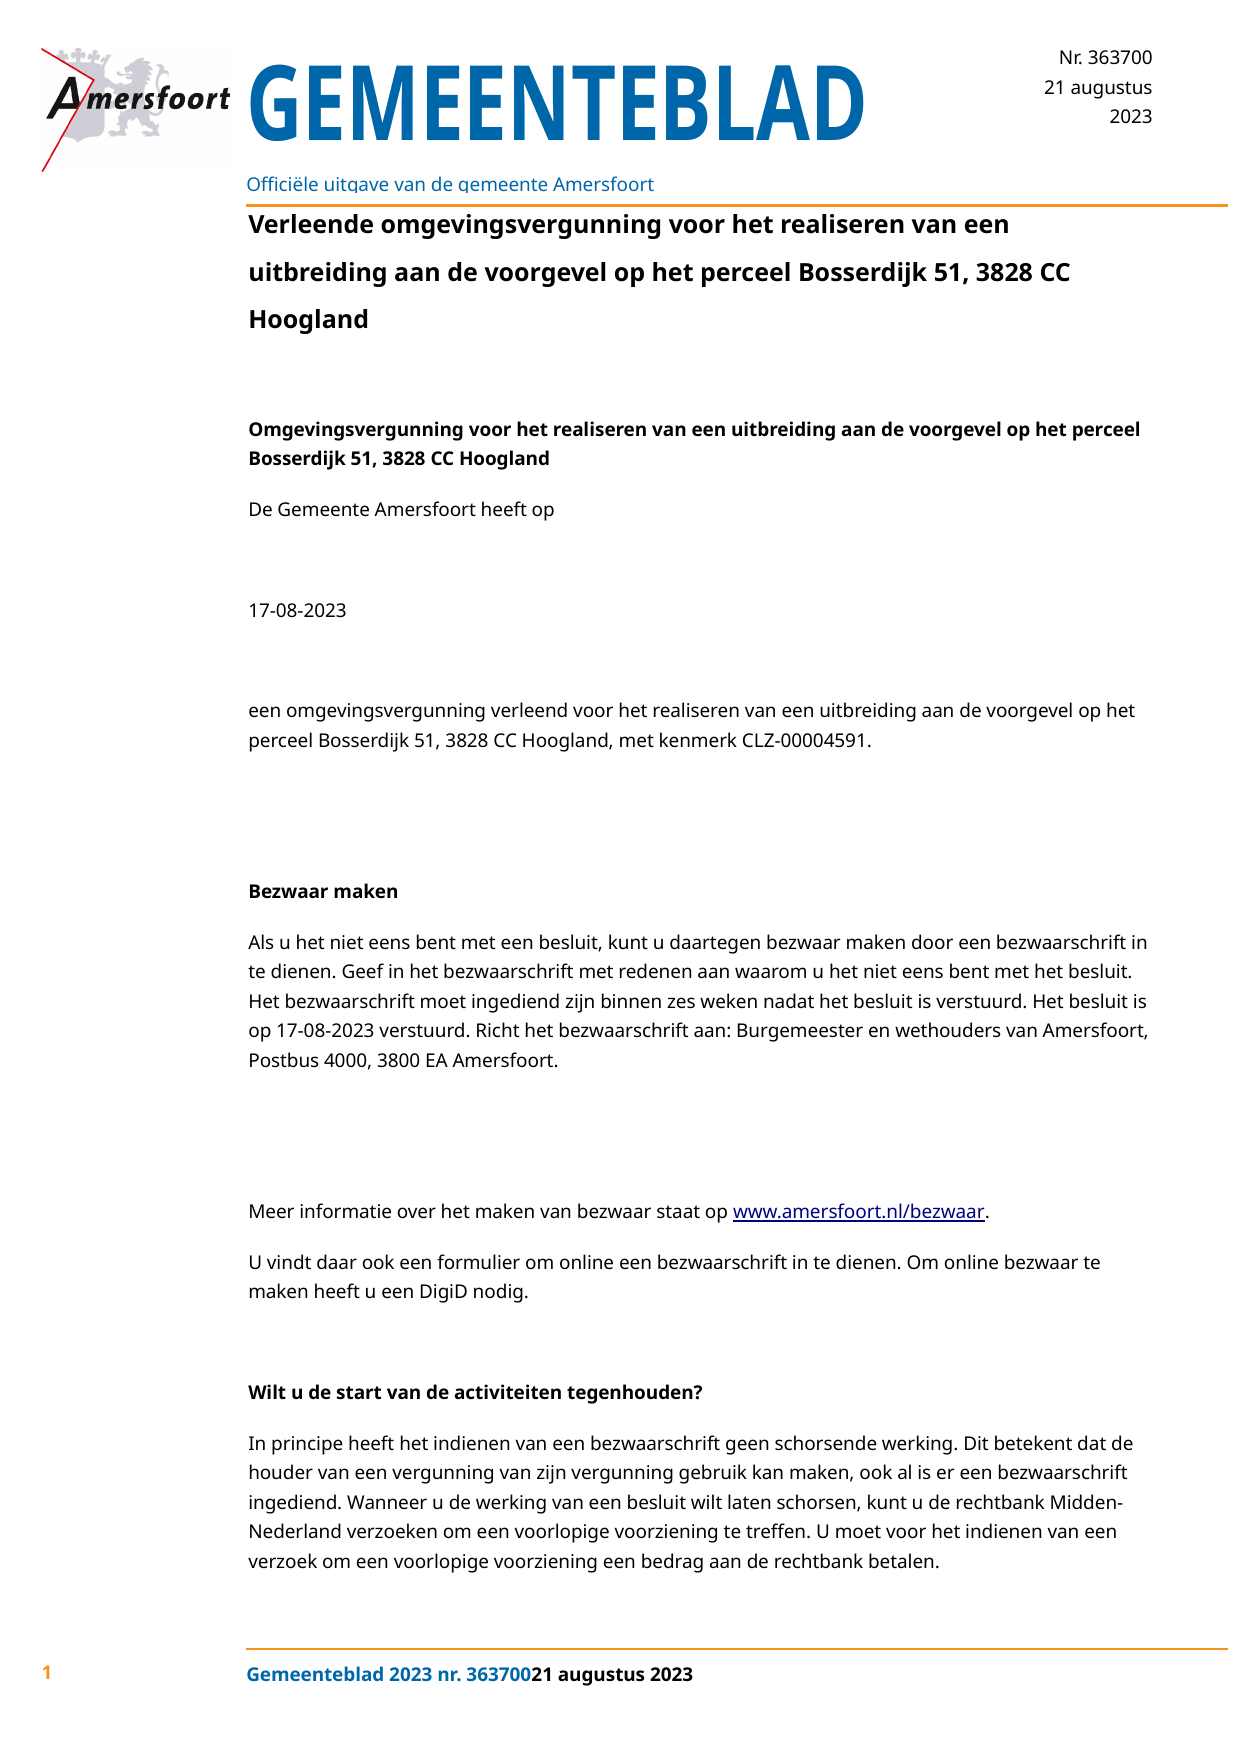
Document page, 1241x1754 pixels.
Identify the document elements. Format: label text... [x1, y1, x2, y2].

text Meer informatie over het maken van bezwaar staat op www.amersfoort.nl/bezwaar. [248, 1198, 1152, 1224]
text Verleende omgevingsvergunning voor het realiseren van een uitbreiding aan de voorgevel op het perceel Bosserdijk 51, 3828 CC Hoogland [248, 207, 1152, 336]
text Wilt u de start van de activiteiten tegenhouden? [248, 1379, 1152, 1405]
text Omgevingsvergunning voor het realiseren van een uitbreiding aan de voorgevel op het perceel Bosserdijk 51, 3828 CC Hoogland [248, 416, 1152, 471]
text een omgevingsvergunning verleend voor het realiseren van een uitbreiding aan de voorgevel op het perceel Bosserdijk 51, 3828 CC Hoogland, met kenmerk CLZ-00004591. [248, 698, 1152, 753]
text Als u het niet eens bent met een besluit, kunt u daartegen bezwaar maken door een bezwaarschrift in te dienen. Geef in het bezwaarschrift met redenen aan waarom u het niet eens bent met het besluit. Het bezwaarschrift moet ingediend zijn binnen zes weken nadat het besluit is verstuurd. Het besluit is op 17-08-2023 verstuurd. Richt het bezwaarschrift aan: Burgemeester en wethouders van Amersfoort, Postbus 4000, 3800 EA Amersfoort. [248, 929, 1152, 1073]
text U vindt daar ook een formulier om online een bezwaarschrift in te dienen. Om online bezwaar te maken heeft u een DigiD nodig. [248, 1249, 1152, 1304]
picture [41, 47, 231, 172]
text In principe heeft het indienen van een bezwaarschrift geen schorsende werking. Dit betekent dat de houder van een vergunning van zijn vergunning gebruik kan maken, ook al is er een bezwaarschrift ingediend. Wanneer u de werking van een besluit wilt laten schorsen, kunt u de rechtbank Midden-Nederland verzoeken om een voorlopige voorziening te treffen. U moet voor het indienen van een verzoek om een voorlopige voorziening een bedrag aan de rechtbank betalen. [248, 1430, 1152, 1574]
text De Gemeente Amersfoort heeft op [248, 496, 1152, 522]
text Bezwaar maken [248, 878, 1152, 904]
text 17-08-2023 [248, 597, 1152, 622]
